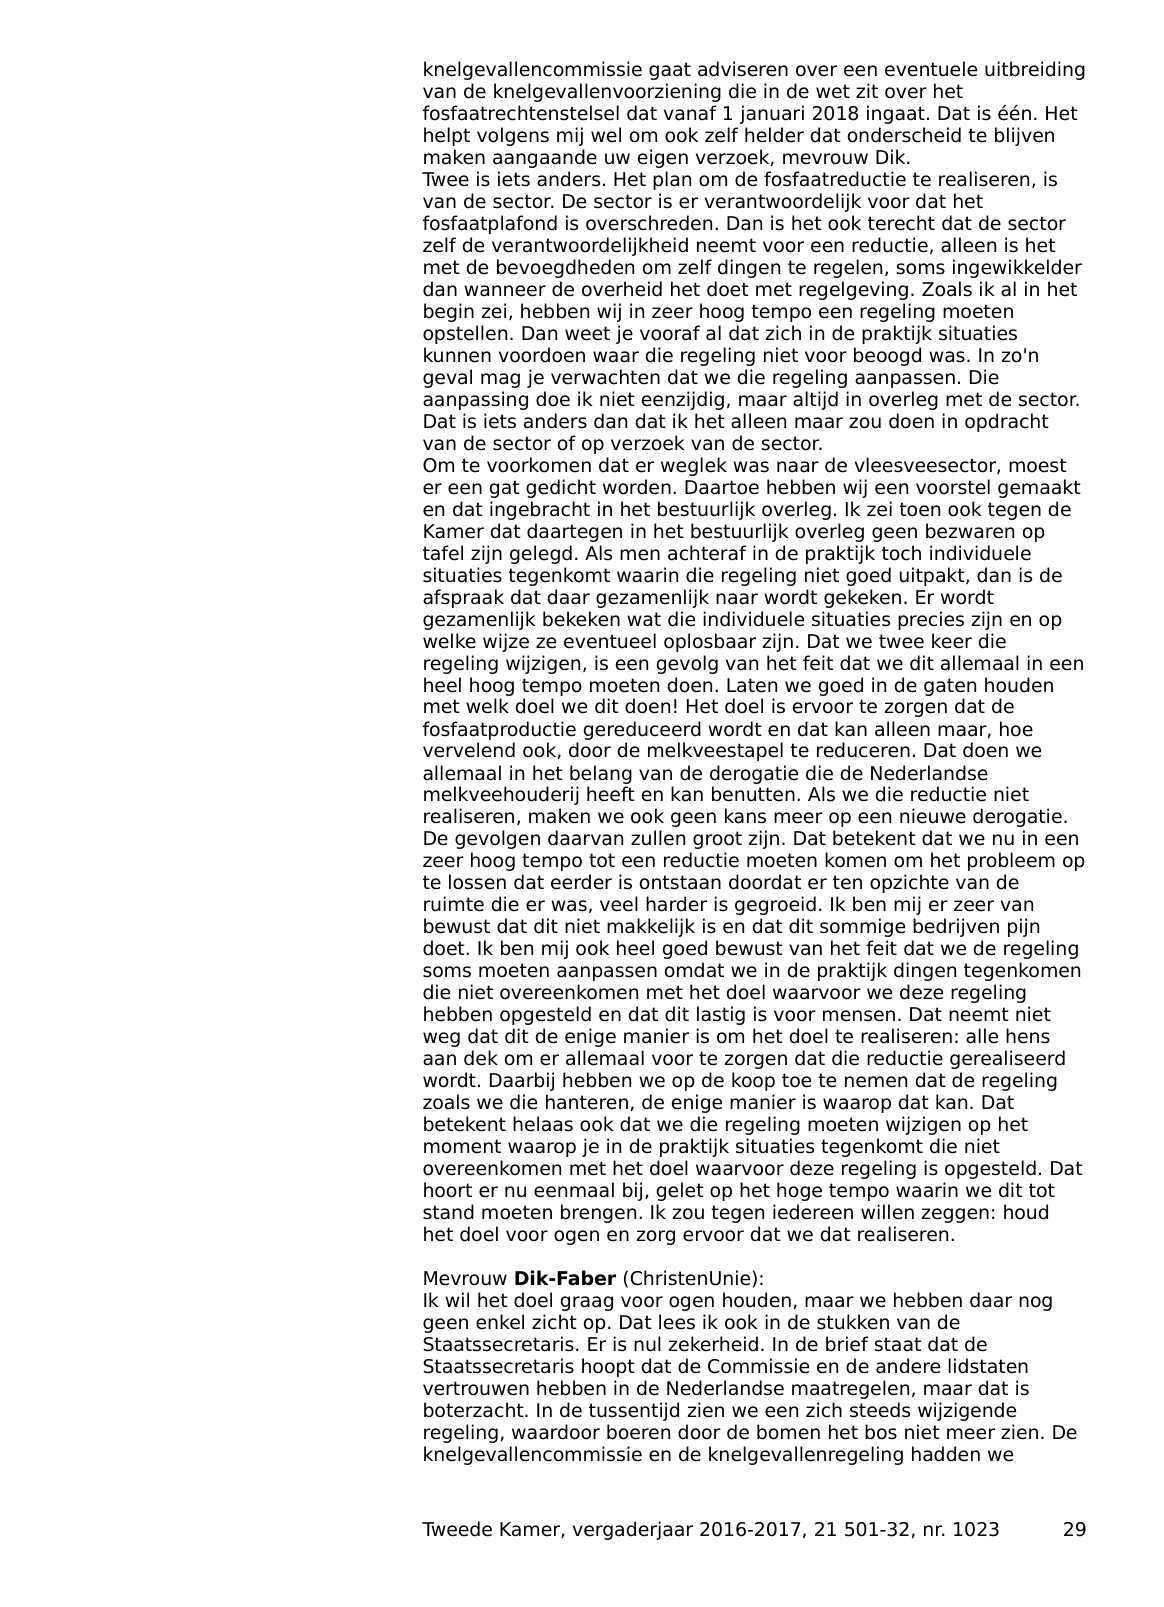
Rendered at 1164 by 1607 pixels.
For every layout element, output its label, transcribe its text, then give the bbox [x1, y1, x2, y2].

text Mevrouw Dik-Faber (ChristenUnie): [422, 1268, 1087, 1290]
text Om te voorkomen dat er weglek was naar de vleesveesector, moest er een gat gedicht worden. Daartoe hebben wij een voorstel gemaakt en dat ingebracht in het bestuurlijk overleg. Ik zei toen ook tegen de Kamer dat daartegen in het bestuurlijk overleg geen bezwaren op tafel zijn gelegd. Als men achteraf in de praktijk toch individuele situaties tegenkomt waarin die regeling niet goed uitpakt, dan is de afspraak dat daar gezamenlijk naar wordt gekeken. Er wordt gezamenlijk bekeken wat die individuele situaties precies zijn en op welke wijze ze eventueel oplosbaar zijn. Dat we twee keer die regeling wijzigen, is een gevolg van het feit dat we dit allemaal in een heel hoog tempo moeten doen. Laten we goed in de gaten houden met welk doel we dit doen! Het doel is ervoor te zorgen dat de fosfaatproductie gereduceerd wordt en dat kan alleen maar, hoe vervelend ook, door de melkveestapel te reduceren. Dat doen we allemaal in het belang van de derogatie die de Nederlandse melkveehouderij heeft en kan benutten. Als we die reductie niet realiseren, maken we ook geen kans meer op een nieuwe derogatie. De gevolgen daarvan zullen groot zijn. Dat betekent dat we nu in een zeer hoog tempo tot een reductie moeten komen om het probleem op te lossen dat eerder is ontstaan doordat er ten opzichte van de ruimte die er was, veel harder is gegroeid. Ik ben mij er zeer van bewust dat dit niet makkelijk is en dat dit sommige bedrijven pijn doet. Ik ben mij ook heel goed bewust van het feit dat we de regeling soms moeten aanpassen omdat we in de praktijk dingen tegenkomen die niet overeenkomen met het doel waarvoor we deze regeling hebben opgesteld en dat dit lastig is voor mensen. Dat neemt niet weg dat dit de enige manier is om het doel te realiseren: alle hens aan dek om er allemaal voor te zorgen dat die reductie gerealiseerd wordt. Daarbij hebben we op de koop toe te nemen dat de regeling zoals we die hanteren, de enige manier is waarop dat kan. Dat betekent helaas ook dat we die regeling moeten wijzigen op het moment waarop je in de praktijk situaties tegenkomt die niet overeenkomen met het doel waarvoor deze regeling is opgesteld. Dat hoort er nu eenmaal bij, gelet op het hoge tempo waarin we dit tot stand moeten brengen. Ik zou tegen iedereen willen zeggen: houd het doel voor ogen en zorg ervoor dat we dat realiseren. [422, 455, 1087, 1246]
text Twee is iets anders. Het plan om de fosfaatreductie te realiseren, is van de sector. De sector is er verantwoordelijk voor dat het fosfaatplafond is overschreden. Dan is het ook terecht dat de sector zelf de verantwoordelijkheid neemt voor een reductie, alleen is het met de bevoegdheden om zelf dingen te regelen, soms ingewikkelder dan wanneer de overheid het doet met regelgeving. Zoals ik al in het begin zei, hebben wij in zeer hoog tempo een regeling moeten opstellen. Dan weet je vooraf al dat zich in de praktijk situaties kunnen voordoen waar die regeling niet voor beoogd was. In zo'n geval mag je verwachten dat we die regeling aanpassen. Die aanpassing doe ik niet eenzijdig, maar altijd in overleg met de sector. Dat is iets anders dan dat ik het alleen maar zou doen in opdracht van de sector of op verzoek van de sector. [422, 169, 1087, 455]
text Ik wil het doel graag voor ogen houden, maar we hebben daar nog geen enkel zicht op. Dat lees ik ook in de stukken van de Staatssecretaris. Er is nul zekerheid. In de brief staat dat de Staatssecretaris hoopt dat de Commissie en de andere lidstaten vertrouwen hebben in de Nederlandse maatregelen, maar dat is boterzacht. In de tussentijd zien we een zich steeds wijzigende regeling, waardoor boeren door de bomen het bos niet meer zien. De knelgevallencommissie en de knelgevallenregeling hadden we [422, 1290, 1087, 1466]
text knelgevallencommissie gaat adviseren over een eventuele uitbreiding van de knelgevallenvoorziening die in de wet zit over het fosfaatrechtenstelsel dat vanaf 1 januari 2018 ingaat. Dat is één. Het helpt volgens mij wel om ook zelf helder dat onderscheid te blijven maken aangaande uw eigen verzoek, mevrouw Dik. [422, 59, 1087, 169]
